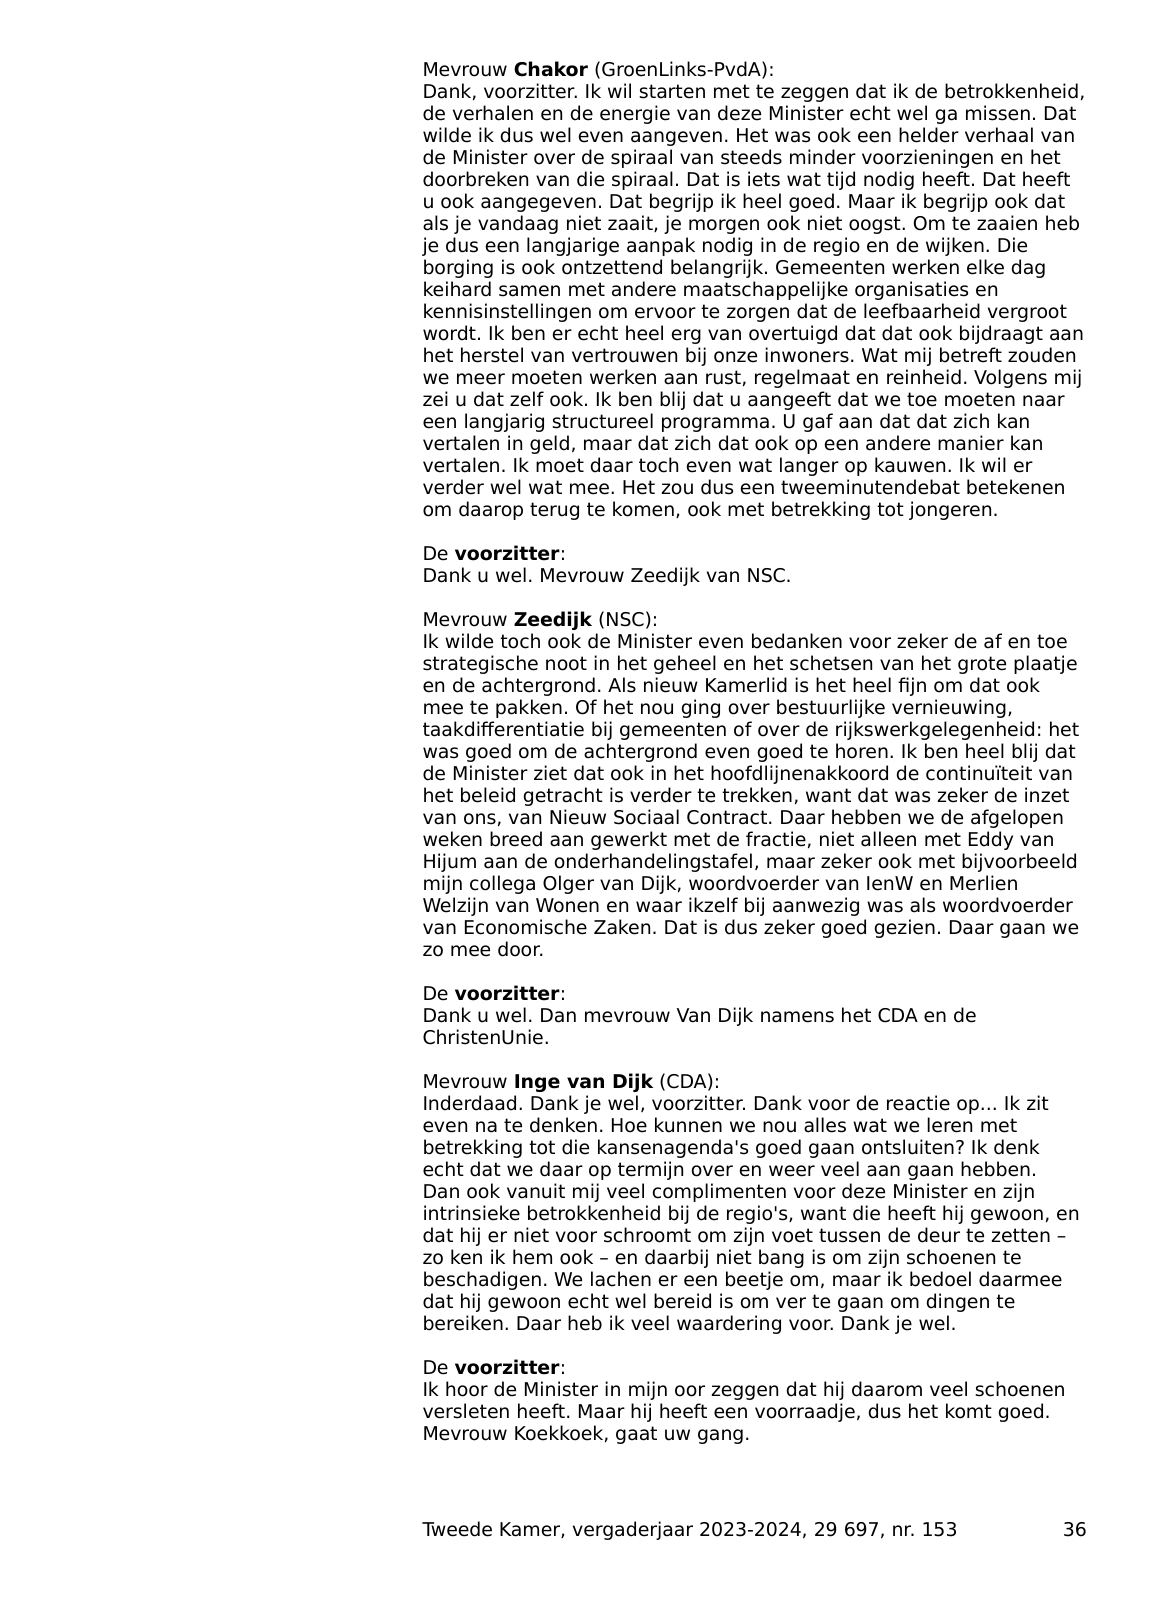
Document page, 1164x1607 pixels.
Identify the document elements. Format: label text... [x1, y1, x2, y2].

text Mevrouw Inge van Dijk (CDA): [422, 1071, 1087, 1093]
text De voorzitter: [422, 1357, 1087, 1379]
text Mevrouw Chakor (GroenLinks-PvdA): [422, 59, 1087, 81]
text De voorzitter: [422, 543, 1087, 565]
text Dank, voorzitter. Ik wil starten met te zeggen dat ik de betrokkenheid, de verhalen en de energie van deze Minister echt wel ga missen. Dat wilde ik dus wel even aangeven. Het was ook een helder verhaal van de Minister over de spiraal van steeds minder voorzieningen en het doorbreken van die spiraal. Dat is iets wat tijd nodig heeft. Dat heeft u ook aangegeven. Dat begrijp ik heel goed. Maar ik begrijp ook dat als je vandaag niet zaait, je morgen ook niet oogst. Om te zaaien heb je dus een langjarige aanpak nodig in de regio en de wijken. Die borging is ook ontzettend belangrijk. Gemeenten werken elke dag keihard samen met andere maatschappelijke organisaties en kennisinstellingen om ervoor te zorgen dat de leefbaarheid vergroot wordt. Ik ben er echt heel erg van overtuigd dat dat ook bijdraagt aan het herstel van vertrouwen bij onze inwoners. Wat mij betreft zouden we meer moeten werken aan rust, regelmaat en reinheid. Volgens mij zei u dat zelf ook. Ik ben blij dat u aangeeft dat we toe moeten naar een langjarig structureel programma. U gaf aan dat dat zich kan vertalen in geld, maar dat zich dat ook op een andere manier kan vertalen. Ik moet daar toch even wat langer op kauwen. Ik wil er verder wel wat mee. Het zou dus een tweeminutendebat betekenen om daarop terug te komen, ook met betrekking tot jongeren. [422, 81, 1087, 521]
text Dank u wel. Dan mevrouw Van Dijk namens het CDA en de ChristenUnie. [422, 1005, 1087, 1049]
text Ik hoor de Minister in mijn oor zeggen dat hij daarom veel schoenen versleten heeft. Maar hij heeft een voorraadje, dus het komt goed. [422, 1379, 1087, 1423]
text De voorzitter: [422, 983, 1087, 1005]
text Inderdaad. Dank je wel, voorzitter. Dank voor de reactie op... Ik zit even na te denken. Hoe kunnen we nou alles wat we leren met betrekking tot die kansenagenda's goed gaan ontsluiten? Ik denk echt dat we daar op termijn over en weer veel aan gaan hebben. [422, 1093, 1087, 1181]
text Mevrouw Zeedijk (NSC): [422, 609, 1087, 631]
text Ik wilde toch ook de Minister even bedanken voor zeker de af en toe strategische noot in het geheel en het schetsen van het grote plaatje en de achtergrond. Als nieuw Kamerlid is het heel fijn om dat ook mee te pakken. Of het nou ging over bestuurlijke vernieuwing, taakdifferentiatie bij gemeenten of over de rijkswerkgelegenheid: het was goed om de achtergrond even goed te horen. Ik ben heel blij dat de Minister ziet dat ook in het hoofdlijnenakkoord de continuïteit van het beleid getracht is verder te trekken, want dat was zeker de inzet van ons, van Nieuw Sociaal Contract. Daar hebben we de afgelopen weken breed aan gewerkt met de fractie, niet alleen met Eddy van Hijum aan de onderhandelingstafel, maar zeker ook met bijvoorbeeld mijn collega Olger van Dijk, woordvoerder van IenW en Merlien Welzijn van Wonen en waar ikzelf bij aanwezig was als woordvoerder van Economische Zaken. Dat is dus zeker goed gezien. Daar gaan we zo mee door. [422, 631, 1087, 961]
text Mevrouw Koekkoek, gaat uw gang. [422, 1423, 1087, 1445]
text Dan ook vanuit mij veel complimenten voor deze Minister en zijn intrinsieke betrokkenheid bij de regio's, want die heeft hij gewoon, en dat hij er niet voor schroomt om zijn voet tussen de deur te zetten – zo ken ik hem ook – en daarbij niet bang is om zijn schoenen te beschadigen. We lachen er een beetje om, maar ik bedoel daarmee dat hij gewoon echt wel bereid is om ver te gaan om dingen te bereiken. Daar heb ik veel waardering voor. Dank je wel. [422, 1181, 1087, 1335]
text Dank u wel. Mevrouw Zeedijk van NSC. [422, 565, 1087, 587]
